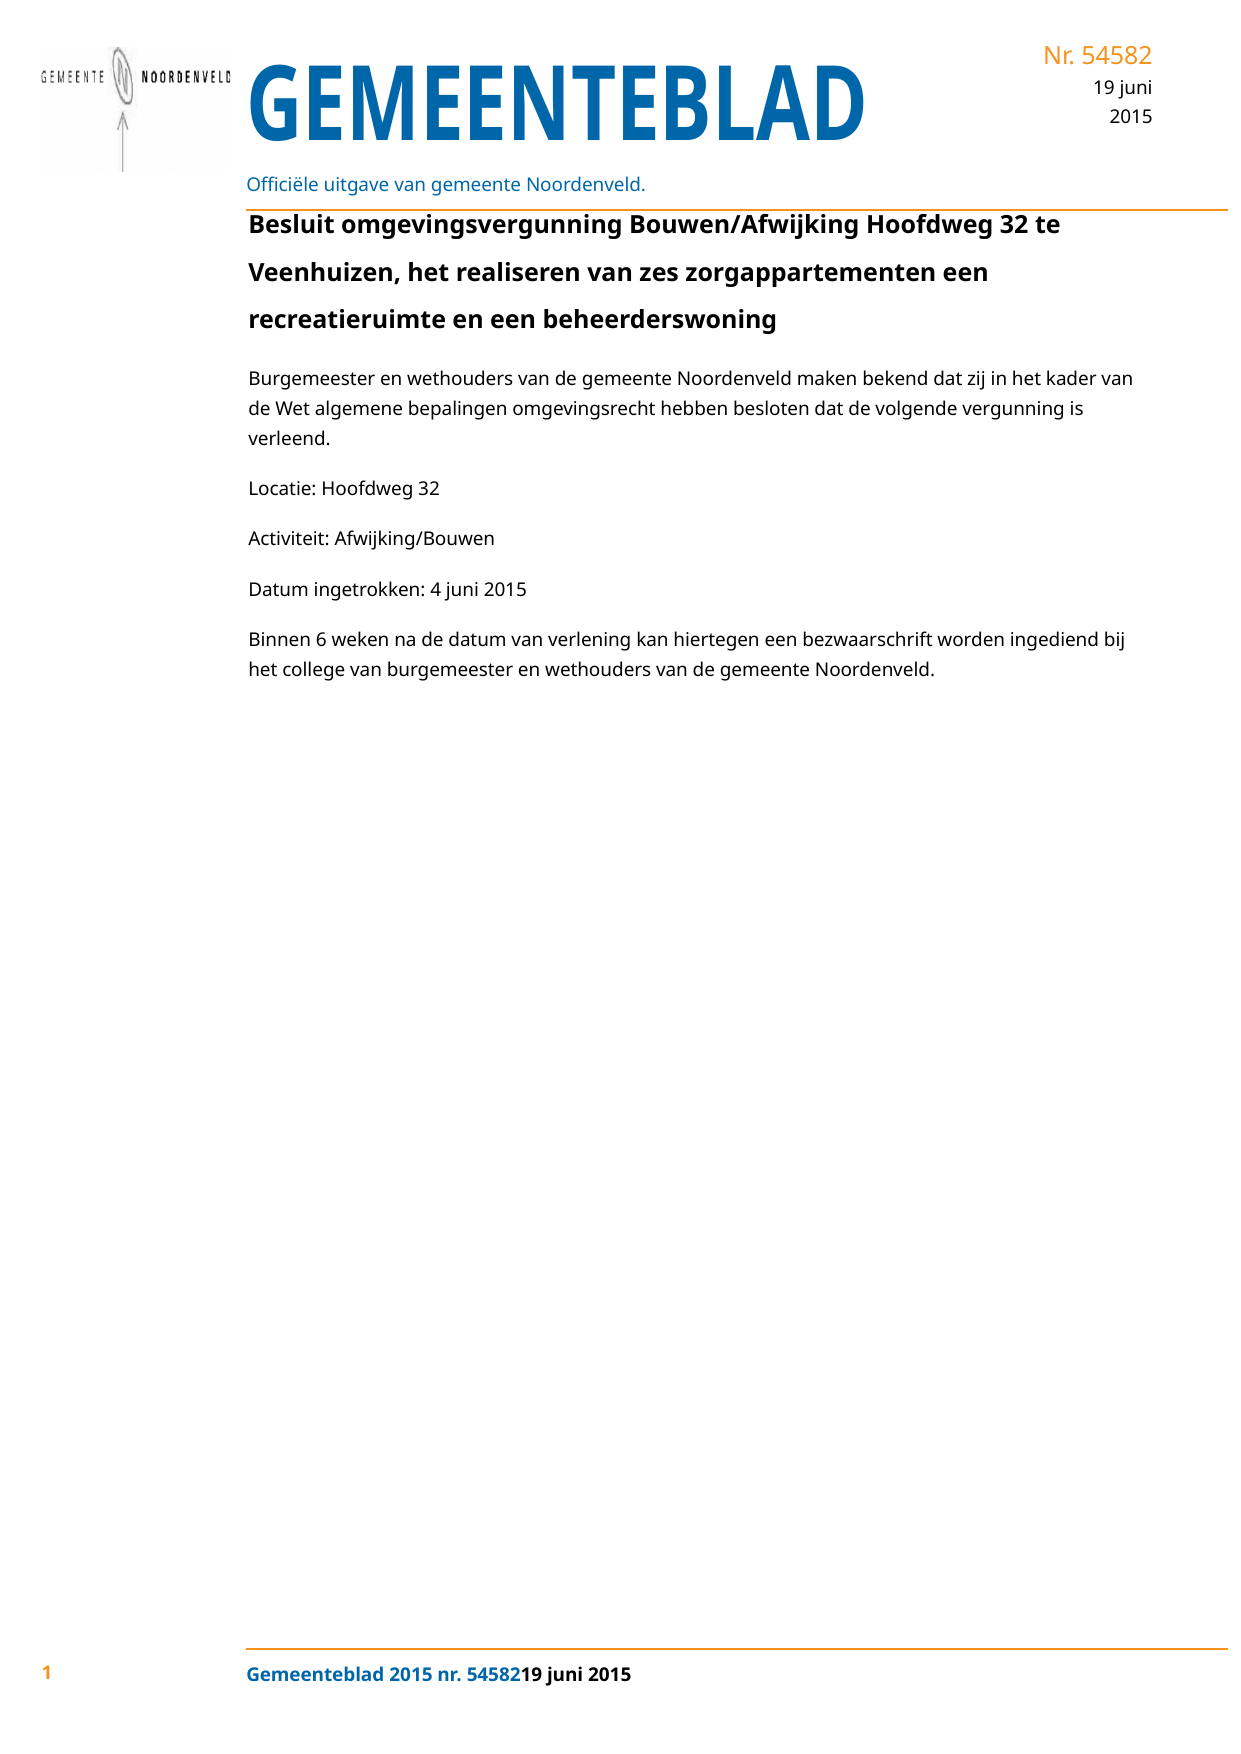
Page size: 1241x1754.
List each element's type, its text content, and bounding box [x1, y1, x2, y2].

text Besluit omgevingsvergunning Bouwen/Afwijking Hoofdweg 32 te Veenhuizen, het realiseren van zes zorgappartementen een recreatieruimte en een beheerderswoning [248, 211, 1152, 336]
text Activiteit: Afwijking/Bouwen [248, 526, 1152, 551]
text Locatie: Hoofdweg 32 [248, 475, 1152, 501]
text Binnen 6 weken na de datum van verlening kan hiertegen een bezwaarschrift worden ingediend bij het college van burgemeester en wethouders van de gemeente Noordenveld. [248, 626, 1152, 682]
picture [41, 47, 231, 172]
text Datum ingetrokken: 4 juni 2015 [248, 576, 1152, 602]
text Burgemeester en wethouders van de gemeente Noordenveld maken bekend dat zij in het kader van de Wet algemene bepalingen omgevingsrecht hebben besloten dat de volgende vergunning is verleend. [248, 366, 1152, 450]
